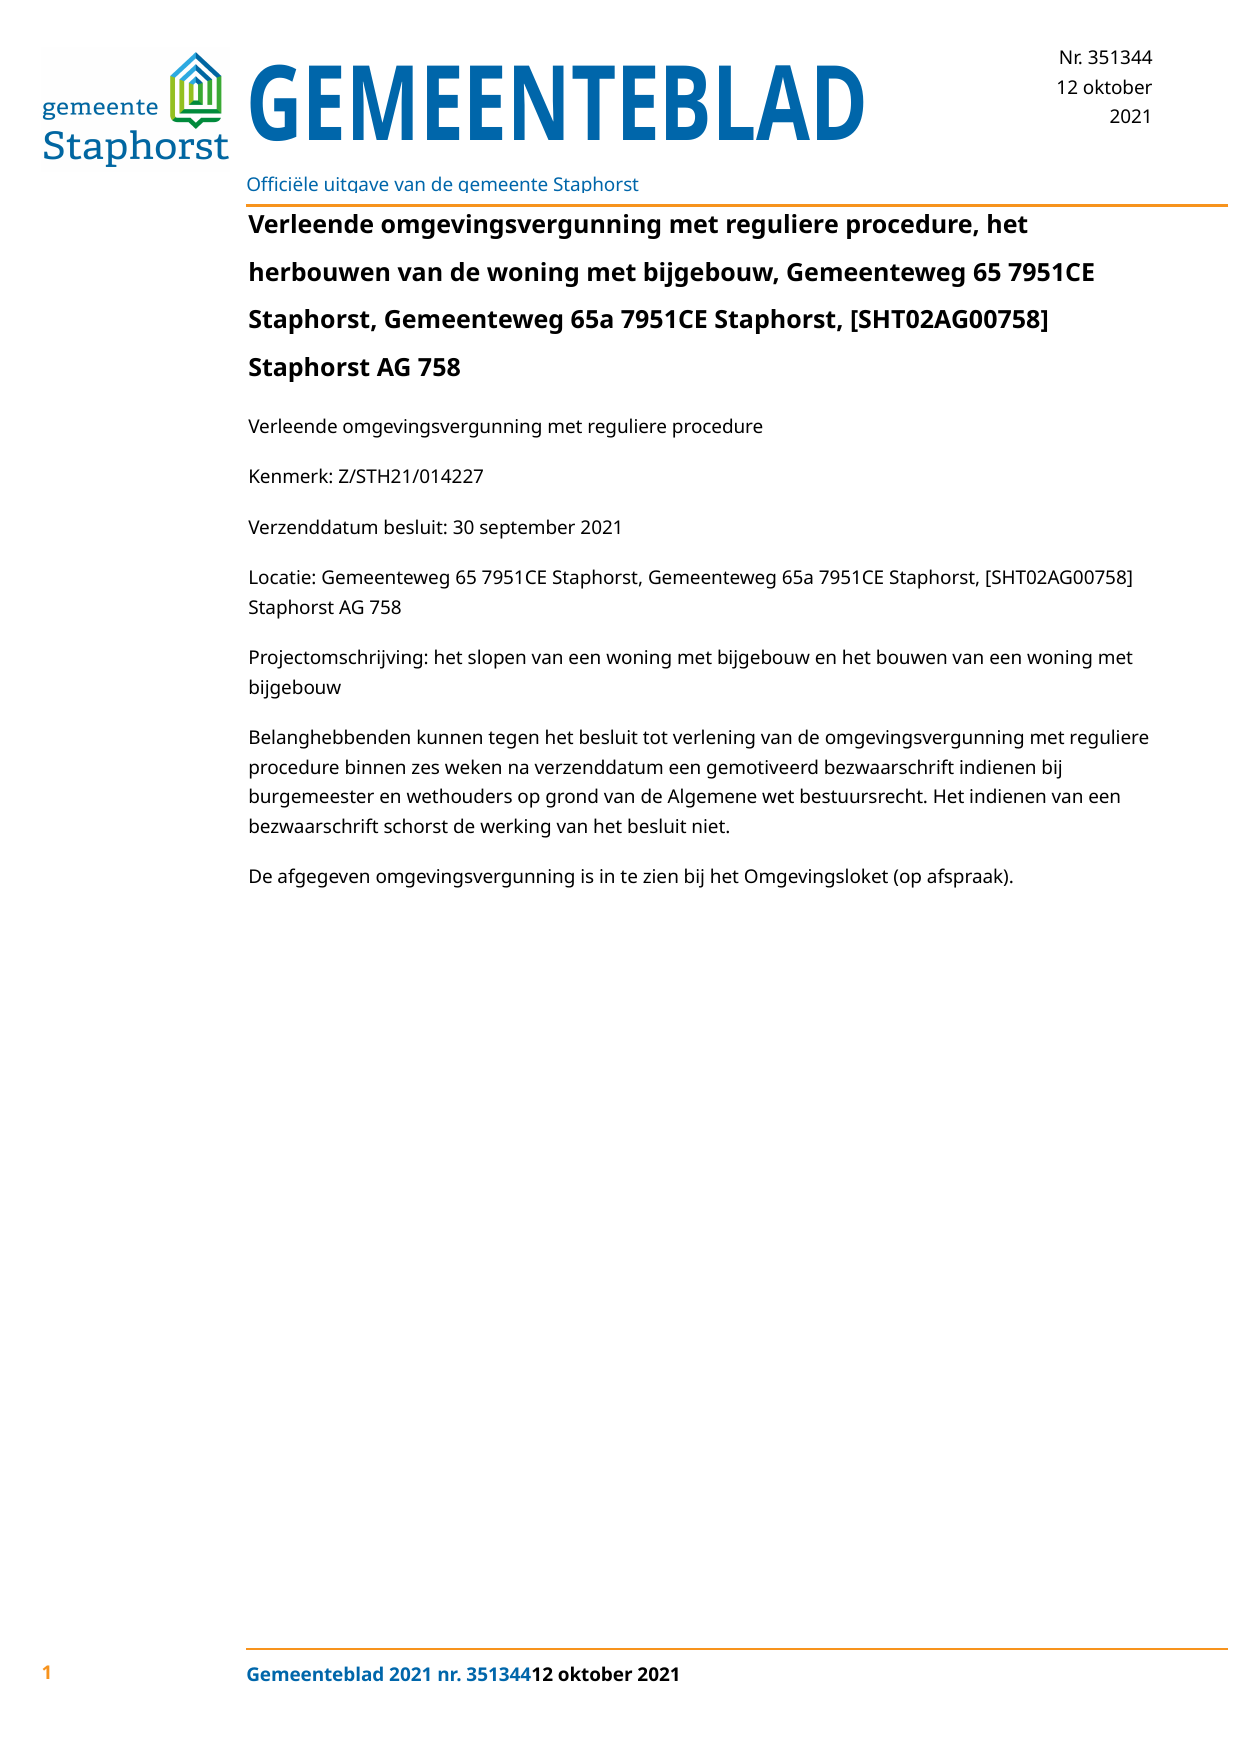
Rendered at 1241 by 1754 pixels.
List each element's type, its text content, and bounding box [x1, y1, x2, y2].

picture [41, 47, 231, 172]
text Belanghebbenden kunnen tegen het besluit tot verlening van de omgevingsvergunning met reguliere procedure binnen zes weken na verzenddatum een gemotiveerd bezwaarschrift indienen bij burgemeester en wethouders op grond van de Algemene wet bestuursrecht. Het indienen van een bezwaarschrift schorst de werking van het besluit niet. [248, 724, 1152, 839]
text Verzenddatum besluit: 30 september 2021 [248, 514, 1152, 540]
text Verleende omgevingsvergunning met reguliere procedure, het herbouwen van de woning met bijgebouw, Gemeenteweg 65 7951CE Staphorst, Gemeenteweg 65a 7951CE Staphorst, [SHT02AG00758] Staphorst AG 758 [248, 207, 1152, 384]
text Projectomschrijving: het slopen van een woning met bijgebouw en het bouwen van een woning met bijgebouw [248, 644, 1152, 700]
text Verleende omgevingsvergunning met reguliere procedure [248, 413, 1152, 439]
text Locatie: Gemeenteweg 65 7951CE Staphorst, Gemeenteweg 65a 7951CE Staphorst, [SHT02AG00758] Staphorst AG 758 [248, 564, 1152, 620]
text Kenmerk: Z/STH21/014227 [248, 463, 1152, 489]
text De afgegeven omgevingsvergunning is in te zien bij het Omgevingsloket (op afspraak). [248, 863, 1152, 889]
